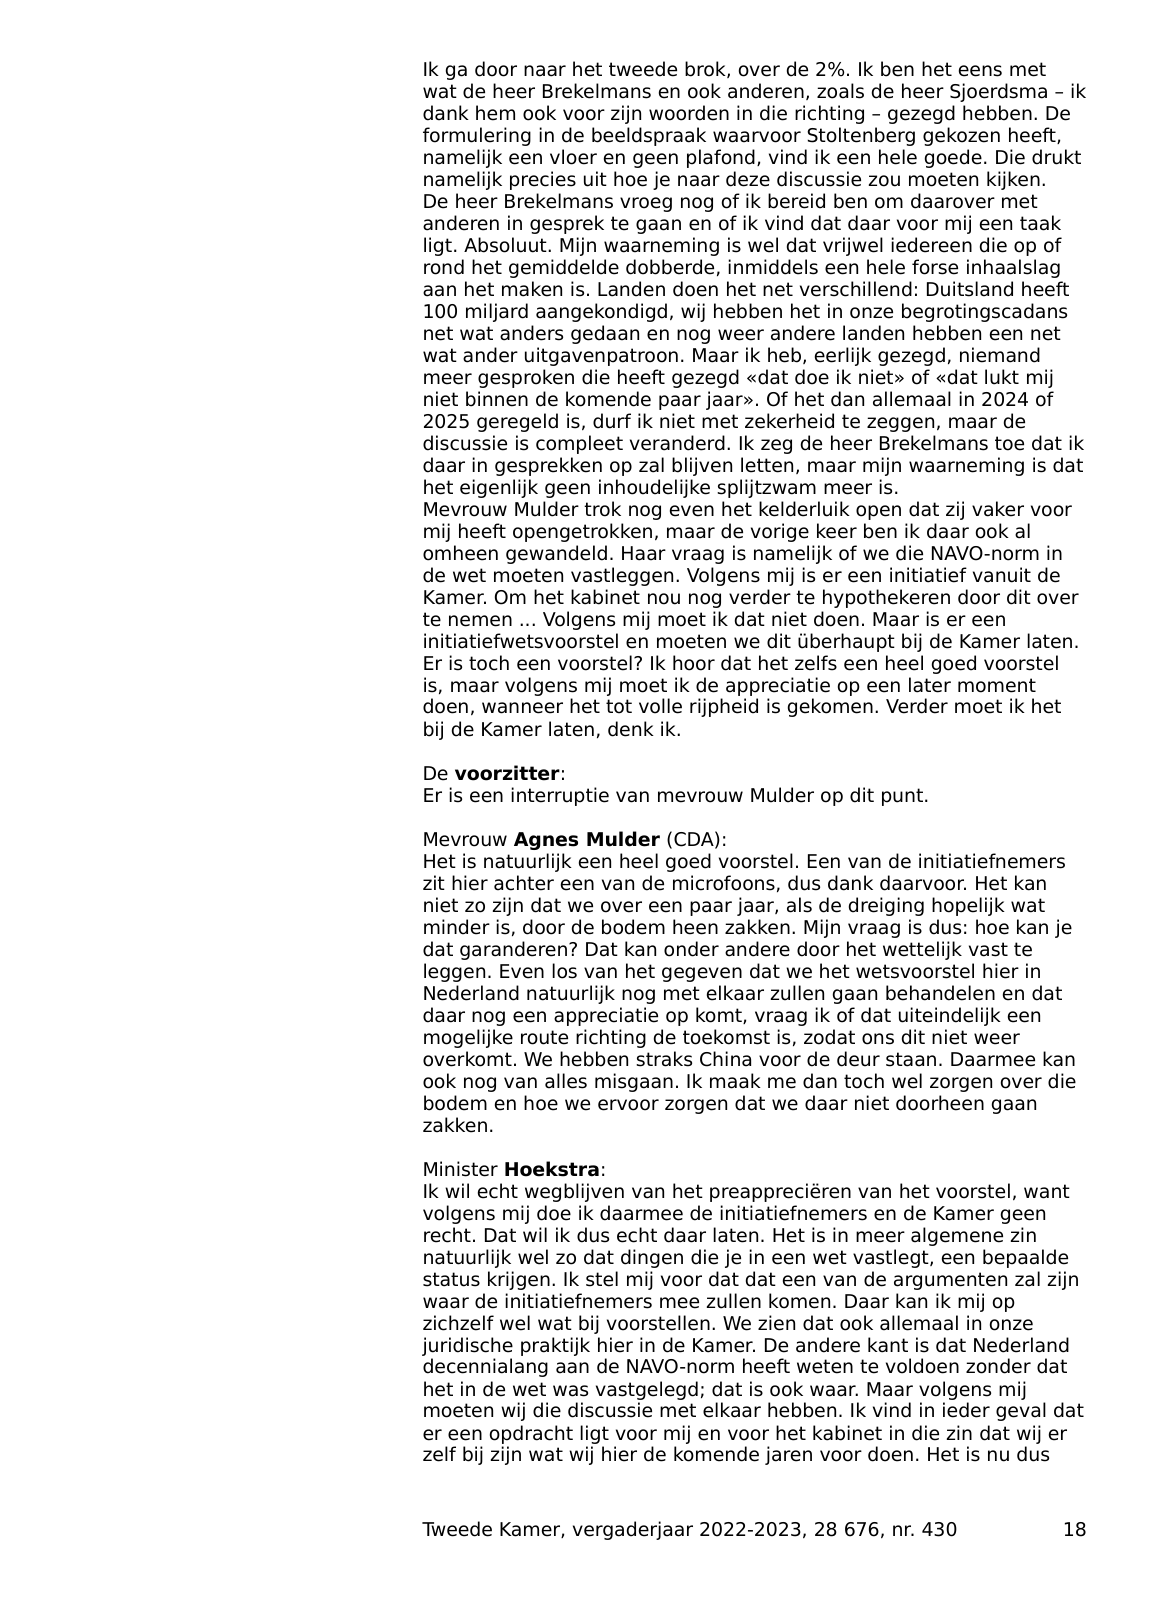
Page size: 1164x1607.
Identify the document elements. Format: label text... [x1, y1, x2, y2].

text Ik ga door naar het tweede brok, over de 2%. Ik ben het eens met wat de heer Brekelmans en ook anderen, zoals de heer Sjoerdsma – ik dank hem ook voor zijn woorden in die richting – gezegd hebben. De formulering in de beeldspraak waarvoor Stoltenberg gekozen heeft, namelijk een vloer en geen plafond, vind ik een hele goede. Die drukt namelijk precies uit hoe je naar deze discussie zou moeten kijken. [422, 59, 1087, 191]
text De heer Brekelmans vroeg nog of ik bereid ben om daarover met anderen in gesprek te gaan en of ik vind dat daar voor mij een taak ligt. Absoluut. Mijn waarneming is wel dat vrijwel iedereen die op of rond het gemiddelde dobberde, inmiddels een hele forse inhaalslag aan het maken is. Landen doen het net verschillend: Duitsland heeft 100 miljard aangekondigd, wij hebben het in onze begrotingscadans net wat anders gedaan en nog weer andere landen hebben een net wat ander uitgavenpatroon. Maar ik heb, eerlijk gezegd, niemand meer gesproken die heeft gezegd «dat doe ik niet» of «dat lukt mij niet binnen de komende paar jaar». Of het dan allemaal in 2024 of 2025 geregeld is, durf ik niet met zekerheid te zeggen, maar de discussie is compleet veranderd. Ik zeg de heer Brekelmans toe dat ik daar in gesprekken op zal blijven letten, maar mijn waarneming is dat het eigenlijk geen inhoudelijke splijtzwam meer is. [422, 191, 1087, 499]
text Mevrouw Mulder trok nog even het kelderluik open dat zij vaker voor mij heeft opengetrokken, maar de vorige keer ben ik daar ook al omheen gewandeld. Haar vraag is namelijk of we die NAVO-norm in de wet moeten vastleggen. Volgens mij is er een initiatief vanuit de Kamer. Om het kabinet nou nog verder te hypothekeren door dit over te nemen ... Volgens mij moet ik dat niet doen. Maar is er een initiatiefwetsvoorstel en moeten we dit überhaupt bij de Kamer laten. Er is toch een voorstel? Ik hoor dat het zelfs een heel goed voorstel is, maar volgens mij moet ik de appreciatie op een later moment doen, wanneer het tot volle rijpheid is gekomen. Verder moet ik het bij de Kamer laten, denk ik. [422, 499, 1087, 740]
text Het is natuurlijk een heel goed voorstel. Een van de initiatiefnemers zit hier achter een van de microfoons, dus dank daarvoor. Het kan niet zo zijn dat we over een paar jaar, als de dreiging hopelijk wat minder is, door de bodem heen zakken. Mijn vraag is dus: hoe kan je dat garanderen? Dat kan onder andere door het wettelijk vast te leggen. Even los van het gegeven dat we het wetsvoorstel hier in Nederland natuurlijk nog met elkaar zullen gaan behandelen en dat daar nog een appreciatie op komt, vraag ik of dat uiteindelijk een mogelijke route richting de toekomst is, zodat ons dit niet weer overkomt. We hebben straks China voor de deur staan. Daarmee kan ook nog van alles misgaan. Ik maak me dan toch wel zorgen over die bodem en hoe we ervoor zorgen dat we daar niet doorheen gaan zakken. [422, 851, 1087, 1136]
text Mevrouw Agnes Mulder (CDA): [422, 829, 1087, 851]
text Er is een interruptie van mevrouw Mulder op dit punt. [422, 784, 1087, 807]
text De voorzitter: [422, 763, 1087, 784]
text Ik wil echt wegblijven van het preappreciëren van het voorstel, want volgens mij doe ik daarmee de initiatiefnemers en de Kamer geen recht. Dat wil ik dus echt daar laten. Het is in meer algemene zin natuurlijk wel zo dat dingen die je in een wet vastlegt, een bepaalde status krijgen. Ik stel mij voor dat dat een van de argumenten zal zijn waar de initiatiefnemers mee zullen komen. Daar kan ik mij op zichzelf wel wat bij voorstellen. We zien dat ook allemaal in onze juridische praktijk hier in de Kamer. De andere kant is dat Nederland decennialang aan de NAVO-norm heeft weten te voldoen zonder dat het in de wet was vastgelegd; dat is ook waar. Maar volgens mij moeten wij die discussie met elkaar hebben. Ik vind in ieder geval dat er een opdracht ligt voor mij en voor het kabinet in die zin dat wij er zelf bij zijn wat wij hier de komende jaren voor doen. Het is nu dus [422, 1181, 1087, 1466]
text Minister Hoekstra: [422, 1159, 1087, 1181]
